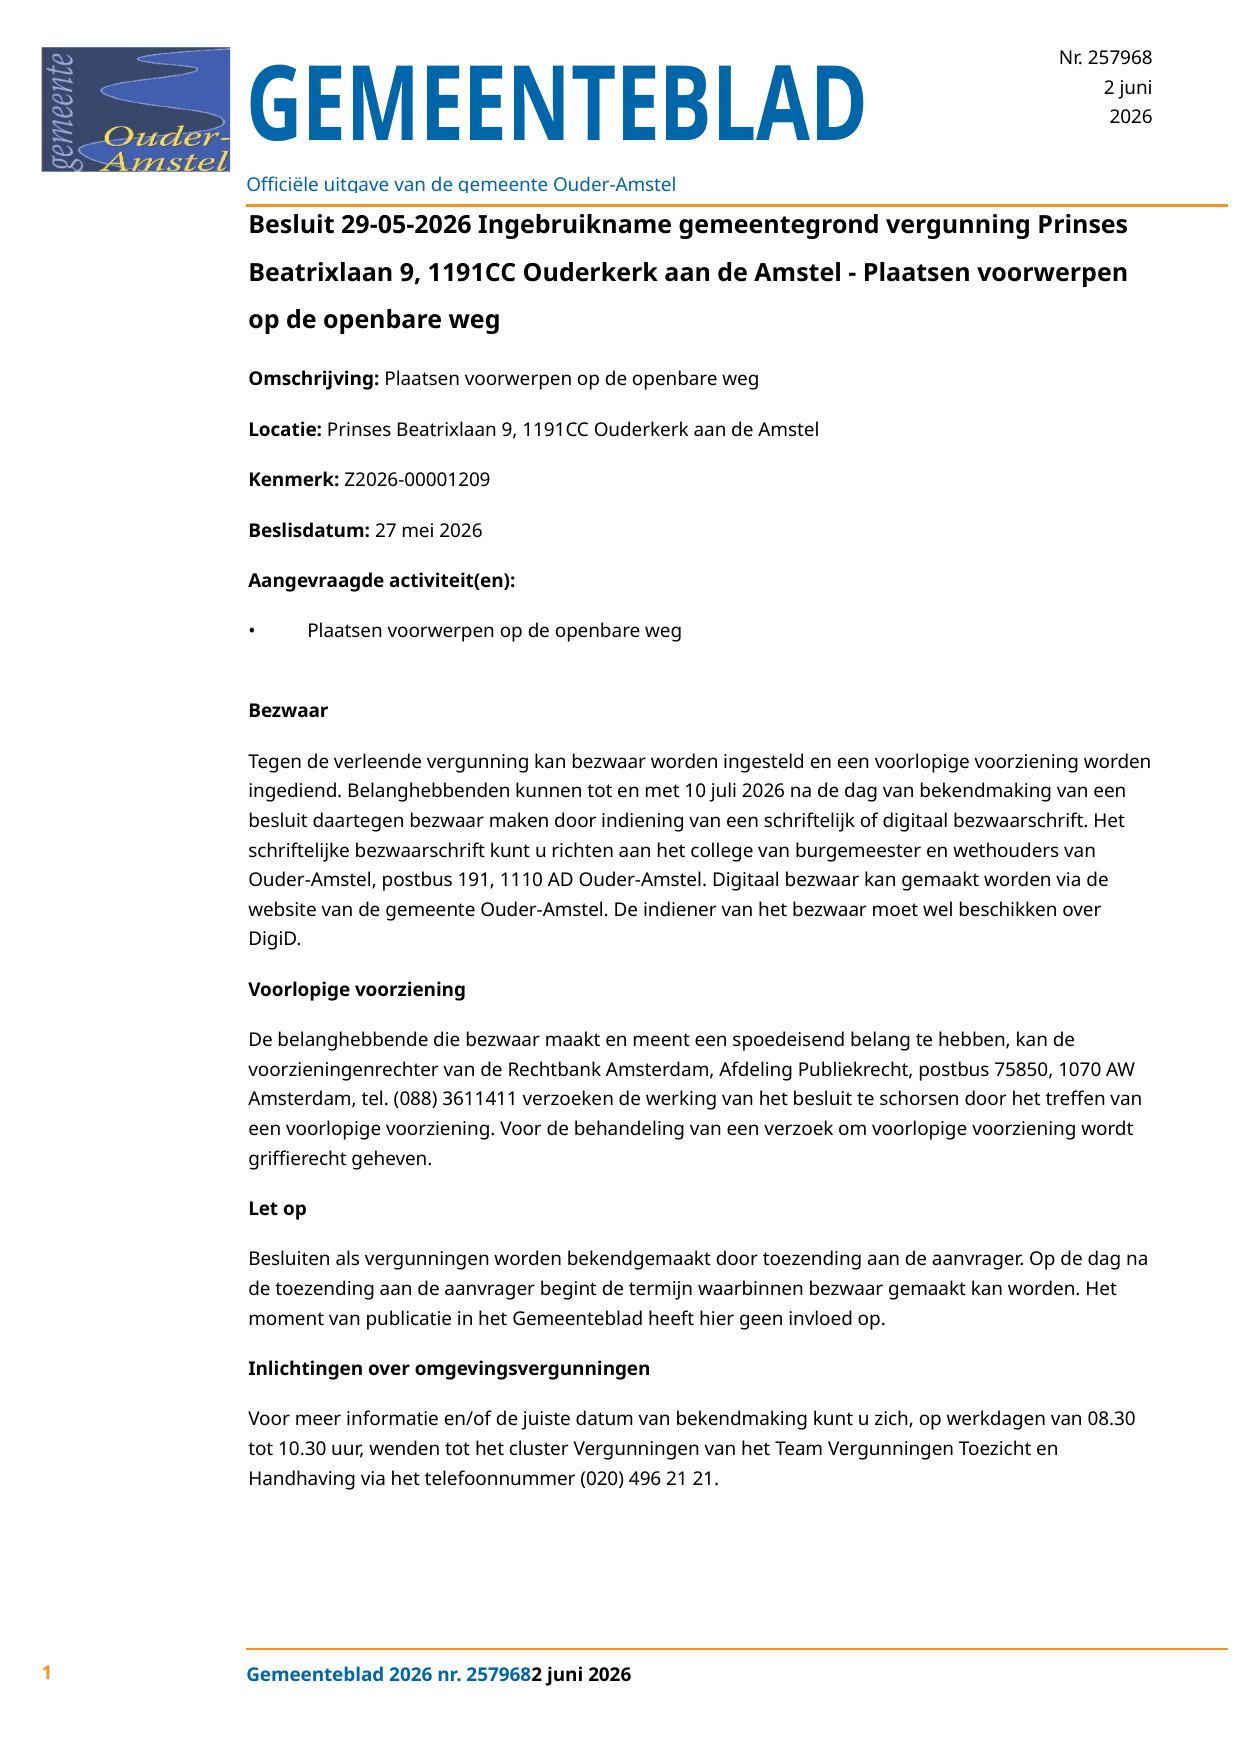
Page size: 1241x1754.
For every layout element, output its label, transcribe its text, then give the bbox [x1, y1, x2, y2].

picture [41, 47, 231, 172]
text Aangevraagde activiteit(en): [248, 567, 1152, 593]
text Locatie: Prinses Beatrixlaan 9, 1191CC Ouderkerk aan de Amstel [248, 416, 1152, 442]
text Voor meer informatie en/of de juiste datum van bekendmaking kunt u zich, op werkdagen van 08.30 tot 10.30 uur, wenden tot het cluster Vergunningen van het Team Vergunningen Toezicht en Handhaving via het telefoonnummer (020) 496 21 21. [248, 1406, 1152, 1490]
text Tegen de verleende vergunning kan bezwaar worden ingesteld en een voorlopige voorziening worden ingediend. Belanghebbenden kunnen tot en met 10 juli 2026 na de dag van bekendmaking van een besluit daartegen bezwaar maken door indiening van een schriftelijk of digitaal bezwaarschrift. Het schriftelijke bezwaarschrift kunt u richten aan het college van burgemeester en wethouders van Ouder-Amstel, postbus 191, 1110 AD Ouder-Amstel. Digitaal bezwaar kan gemaakt worden via de website van de gemeente Ouder-Amstel. De indiener van het bezwaar moet wel beschikken over DigiD. [248, 748, 1152, 951]
text De belanghebbende die bezwaar maakt en meent een spoedeisend belang te hebben, kan de voorzieningenrechter van de Rechtbank Amsterdam, Afdeling Publiekrecht, postbus 75850, 1070 AW Amsterdam, tel. (088) 3611411 verzoeken de werking van het besluit te schorsen door het treffen van een voorlopige voorziening. Voor de behandeling van een verzoek om voorlopige voorziening wordt griffierecht geheven. [248, 1026, 1152, 1170]
text Kenmerk: Z2026-00001209 [248, 466, 1152, 492]
text Voorlopige voorziening [248, 976, 1152, 1002]
text Inlichtingen over omgevingsvergunningen [248, 1355, 1152, 1381]
text Let op [248, 1195, 1152, 1221]
text Omschrijving: Plaatsen voorwerpen op de openbare weg [248, 366, 1152, 391]
text Besluiten als vergunningen worden bekendgemaakt door toezending aan de aanvrager. Op de dag na de toezending aan de aanvrager begint de termijn waarbinnen bezwaar gemaakt kan worden. Het moment van publicatie in het Gemeenteblad heeft hier geen invloed op. [248, 1246, 1152, 1330]
text Bezwaar [248, 698, 1152, 723]
text Beslisdatum: 27 mei 2026 [248, 517, 1152, 542]
text Besluit 29-05-2026 Ingebruikname gemeentegrond vergunning Prinses Beatrixlaan 9, 1191CC Ouderkerk aan de Amstel - Plaatsen voorwerpen op de openbare weg [248, 207, 1152, 336]
list Plaatsen voorwerpen op de openbare weg [248, 618, 1152, 643]
